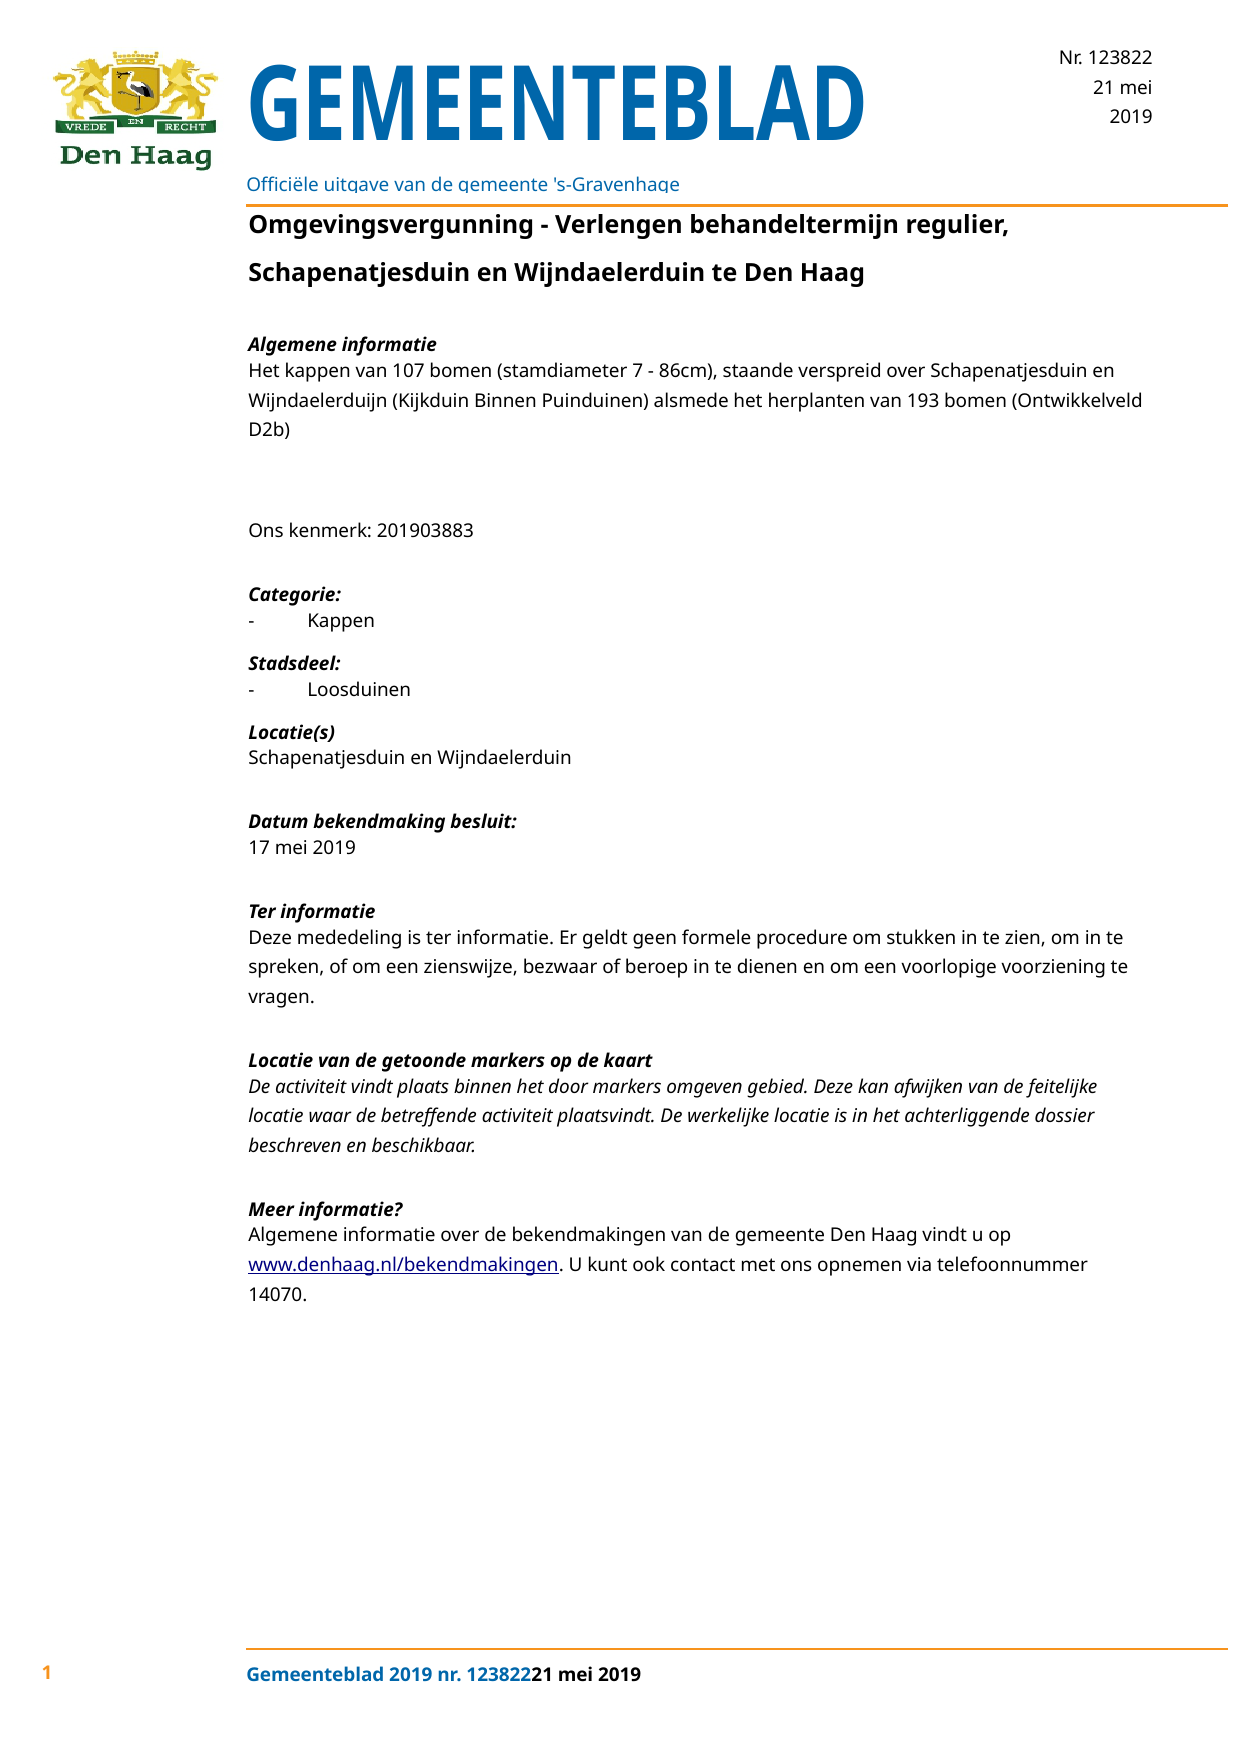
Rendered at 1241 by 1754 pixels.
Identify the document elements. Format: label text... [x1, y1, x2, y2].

text Ter informatie [248, 898, 1152, 924]
text 17 mei 2019 [248, 834, 1152, 860]
list Kappen [248, 607, 1152, 633]
text Locatie van de getoonde markers op de kaart [248, 1047, 1152, 1073]
text Stadsdeel: [248, 650, 1152, 676]
text Deze mededeling is ter informatie. Er geldt geen formele procedure om stukken in te zien, om in te spreken, of om een zienswijze, bezwaar of beroep in te dienen en om een voorlopige voorziening te vragen. [248, 924, 1152, 1009]
text Algemene informatie [248, 331, 1152, 357]
picture [41, 47, 231, 172]
list Loosduinen [248, 676, 1152, 701]
text Schapenatjesduin en Wijndaelerduin [248, 744, 1152, 770]
text Het kappen van 107 bomen (stamdiameter 7 - 86cm), staande verspreid over Schapenatjesduin en Wijndaelerduijn (Kijkduin Binnen Puinduinen) alsmede het herplanten van 193 bomen (Ontwikkelveld D2b) [248, 357, 1152, 442]
text De activiteit vindt plaats binnen het door markers omgeven gebied. Deze kan afwijken van de feitelijke locatie waar de betreffende activiteit plaatsvindt. De werkelijke locatie is in het achterliggende dossier beschreven en beschikbaar. [248, 1073, 1152, 1158]
text Datum bekendmaking besluit: [248, 808, 1152, 834]
text Algemene informatie over de bekendmakingen van de gemeente Den Haag vindt u op www.denhaag.nl/bekendmakingen. U kunt ook contact met ons opnemen via telefoonnummer 14070. [248, 1222, 1152, 1307]
text Locatie(s) [248, 719, 1152, 744]
text Meer informatie? [248, 1196, 1152, 1222]
text Categorie: [248, 581, 1152, 607]
text Ons kenmerk: 201903883 [248, 517, 1152, 543]
text Omgevingsvergunning - Verlengen behandeltermijn regulier, Schapenatjesduin en Wijndaelerduin te Den Haag [248, 207, 1152, 288]
